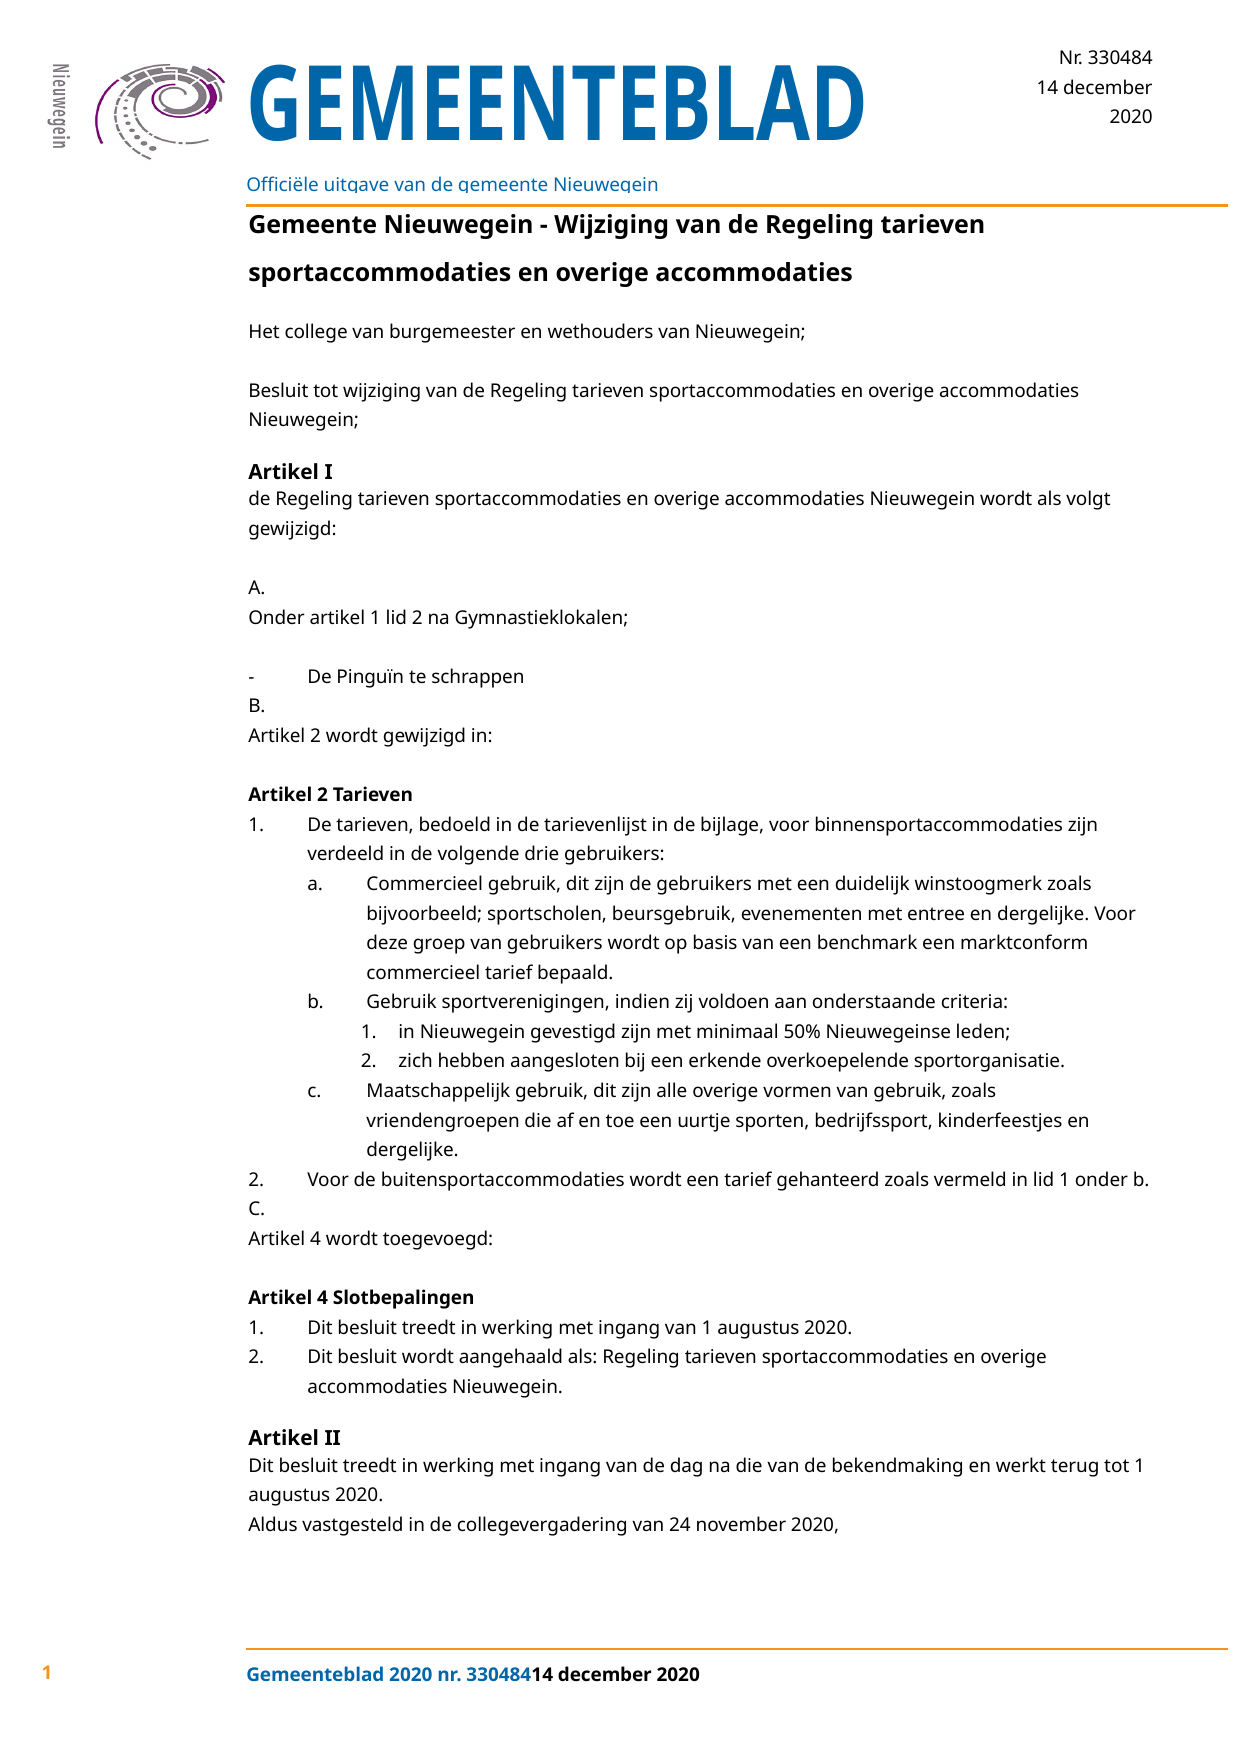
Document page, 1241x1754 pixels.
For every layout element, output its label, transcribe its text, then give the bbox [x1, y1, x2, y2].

text Dit besluit treedt in werking met ingang van de dag na die van de bekendmaking en werkt terug tot 1 augustus 2020. [248, 1452, 1152, 1507]
text Onder artikel 1 lid 2 na Gymnastieklokalen; [248, 604, 1152, 629]
text de Regeling tarieven sportaccommodaties en overige accommodaties Nieuwegein wordt als volgt gewijzigd: [248, 486, 1152, 541]
list Dit besluit treedt in werking met ingang van 1 augustus 2020. [248, 1314, 1152, 1339]
text Gemeente Nieuwegein - Wijziging van de Regeling tarieven sportaccommodaties en overige accommodaties [248, 207, 1152, 288]
text Artikel 2 wordt gewijzigd in: [248, 722, 1152, 748]
text Artikel 4 Slotbepalingen [248, 1284, 1152, 1310]
list zich hebben aangesloten bij een erkende overkoepelende sportorganisatie. [361, 1048, 1152, 1073]
text Aldus vastgesteld in de collegevergadering van 24 november 2020, [248, 1511, 1152, 1537]
text Artikel 2 Tarieven [248, 781, 1152, 807]
picture [41, 47, 231, 172]
text Besluit tot wijziging van de Regeling tarieven sportaccommodaties en overige accommodaties Nieuwegein; [248, 377, 1152, 432]
list Dit besluit wordt aangehaald als: Regeling tarieven sportaccommodaties en overige accommodaties Nieuwegein. [248, 1343, 1152, 1399]
list De Pinguïn te schrappen [248, 663, 1152, 689]
text Artikel I [248, 457, 1152, 486]
list Gebruik sportverenigingen, indien zij voldoen aan onderstaande criteria: [307, 988, 1152, 1014]
text B. [248, 693, 1152, 718]
list Voor de buitensportaccommodaties wordt een tarief gehanteerd zoals vermeld in lid 1 onder b. [248, 1166, 1152, 1192]
text A. [248, 574, 1152, 600]
text Artikel II [248, 1423, 1152, 1452]
text Het college van burgemeester en wethouders van Nieuwegein; [248, 318, 1152, 344]
text Artikel 4 wordt toegevoegd: [248, 1225, 1152, 1251]
text C. [248, 1196, 1152, 1221]
list Maatschappelijk gebruik, dit zijn alle overige vormen van gebruik, zoals vriendengroepen die af en toe een uurtje sporten, bedrijfssport, kinderfeestjes en dergelijke. [307, 1077, 1152, 1162]
list in Nieuwegein gevestigd zijn met minimaal 50% Nieuwegeinse leden; [361, 1018, 1152, 1044]
list De tarieven, bedoeld in de tarievenlijst in de bijlage, voor binnensportaccommodaties zijn verdeeld in de volgende drie gebruikers: [248, 811, 1152, 866]
list Commercieel gebruik, dit zijn de gebruikers met een duidelijk winstoogmerk zoals bijvoorbeeld; sportscholen, beursgebruik, evenementen met entree en dergelijke. Voor deze groep van gebruikers wordt op basis van een benchmark een marktconform commercieel tarief bepaald. [307, 870, 1152, 984]
